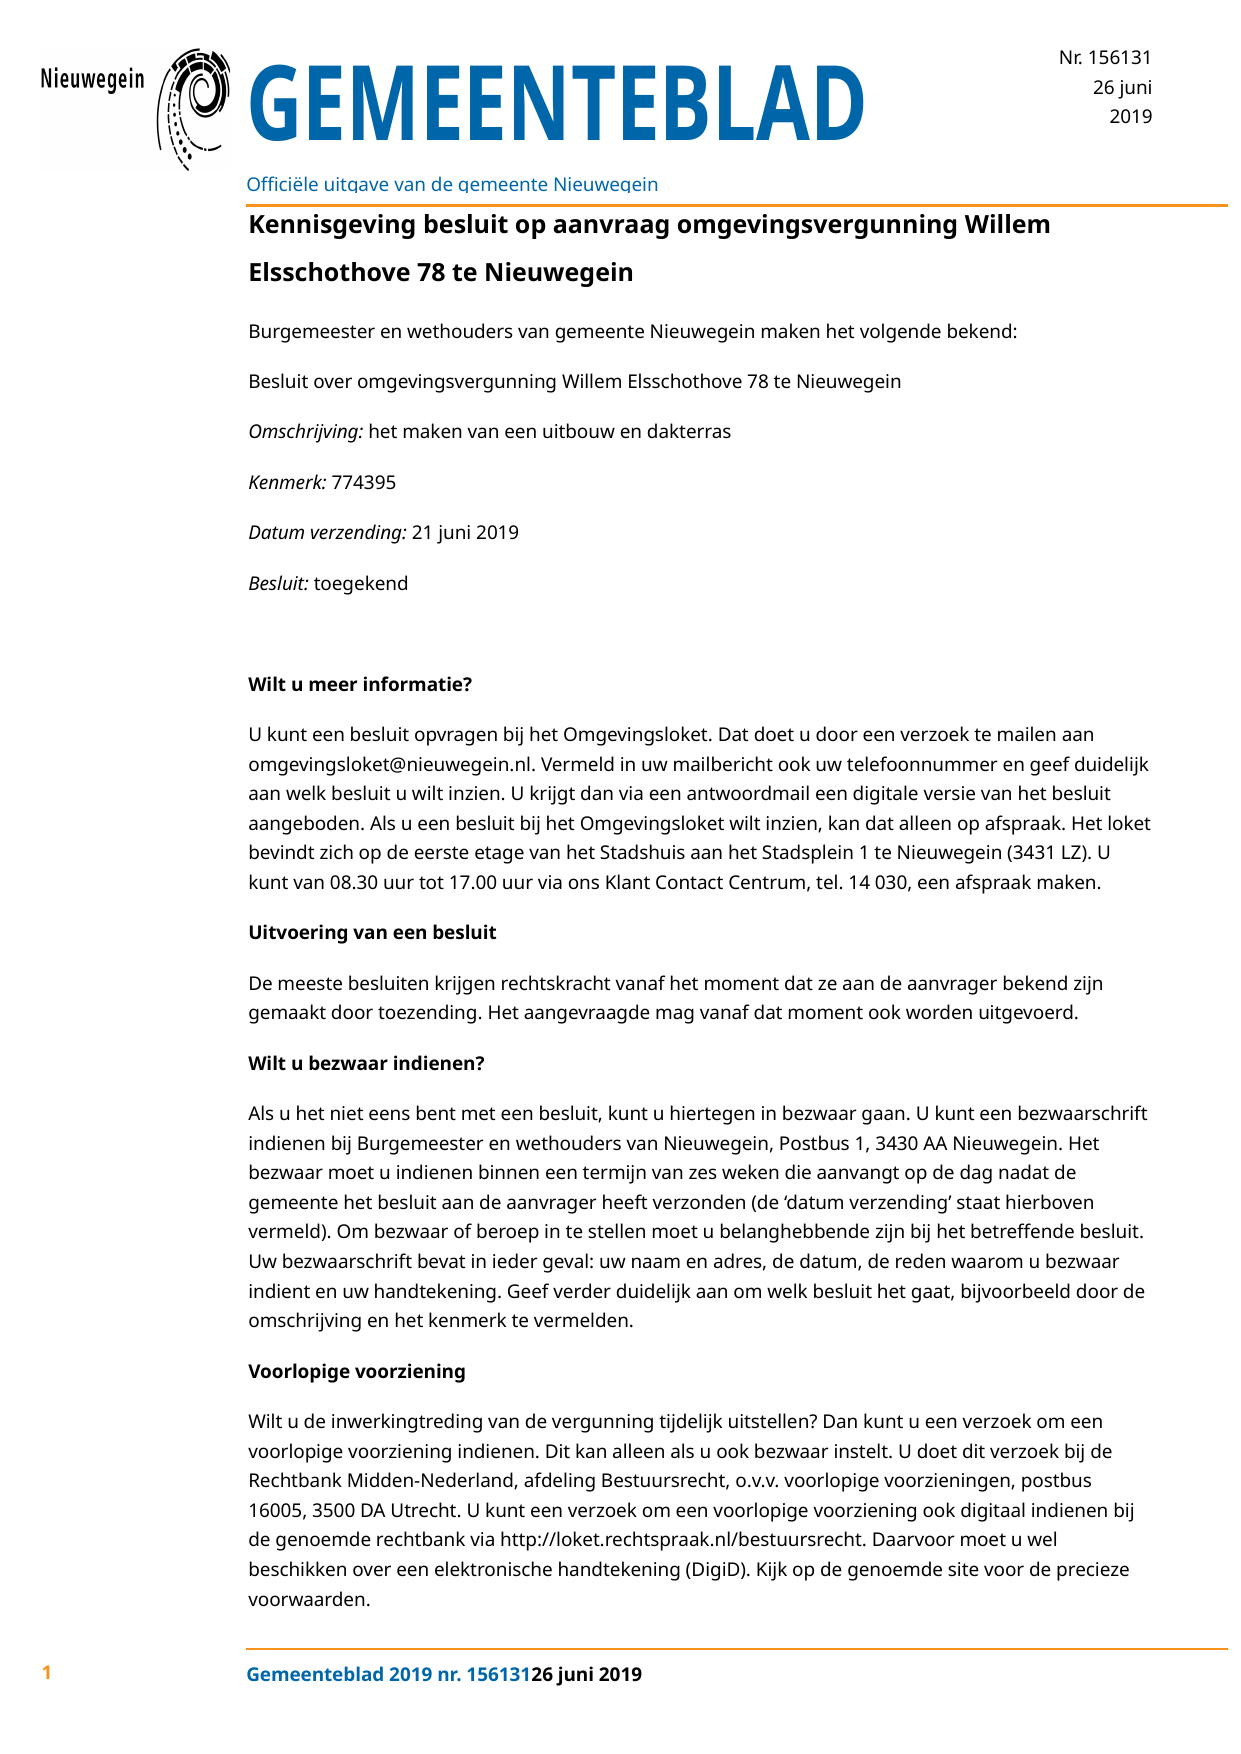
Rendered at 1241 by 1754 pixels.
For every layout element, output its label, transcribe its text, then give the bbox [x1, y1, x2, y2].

text Besluit: toegekend [248, 570, 1152, 596]
text Burgemeester en wethouders van gemeente Nieuwegein maken het volgende bekend: [248, 318, 1152, 344]
text Omschrijving: het maken van een uitbouw en dakterras [248, 419, 1152, 444]
text Kennisgeving besluit op aanvraag omgevingsvergunning Willem Elsschothove 78 te Nieuwegein [248, 207, 1152, 288]
picture [41, 47, 231, 172]
text Kenmerk: 774395 [248, 469, 1152, 495]
text Als u het niet eens bent met een besluit, kunt u hiertegen in bezwaar gaan. U kunt een bezwaarschrift indienen bij Burgemeester en wethouders van Nieuwegein, Postbus 1, 3430 AA Nieuwegein. Het bezwaar moet u indienen binnen een termijn van zes weken die aanvangt op de dag nadat de gemeente het besluit aan de aanvrager heeft verzonden (de ‘datum verzending’ staat hierboven vermeld). Om bezwaar of beroep in te stellen moet u belanghebbende zijn bij het betreffende besluit. Uw bezwaarschrift bevat in ieder geval: uw naam en adres, de datum, de reden waarom u bezwaar indient en uw handtekening. Geef verder duidelijk aan om welk besluit het gaat, bijvoorbeeld door de omschrijving en het kenmerk te vermelden. [248, 1100, 1152, 1333]
text De meeste besluiten krijgen rechtskracht vanaf het moment dat ze aan de aanvrager bekend zijn gemaakt door toezending. Het aangevraagde mag vanaf dat moment ook worden uitgevoerd. [248, 970, 1152, 1025]
text Uitvoering van een besluit [248, 919, 1152, 945]
text Besluit over omgevingsvergunning Willem Elsschothove 78 te Nieuwegein [248, 368, 1152, 394]
text Wilt u bezwaar indienen? [248, 1050, 1152, 1076]
text Voorlopige voorziening [248, 1358, 1152, 1384]
text Wilt u meer informatie? [248, 671, 1152, 697]
text U kunt een besluit opvragen bij het Omgevingsloket. Dat doet u door een verzoek te mailen aan omgevingsloket@nieuwegein.nl. Vermeld in uw mailbericht ook uw telefoonnummer en geef duidelijk aan welk besluit u wilt inzien. U krijgt dan via een antwoordmail een digitale versie van het besluit aangeboden. Als u een besluit bij het Omgevingsloket wilt inzien, kan dat alleen op afspraak. Het loket bevindt zich op de eerste etage van het Stadshuis aan het Stadsplein 1 te Nieuwegein (3431 LZ). U kunt van 08.30 uur tot 17.00 uur via ons Klant Contact Centrum, tel. 14 030, een afspraak maken. [248, 721, 1152, 895]
text Wilt u de inwerkingtreding van de vergunning tijdelijk uitstellen? Dan kunt u een verzoek om een voorlopige voorziening indienen. Dit kan alleen als u ook bezwaar instelt. U doet dit verzoek bij de Rechtbank Midden-Nederland, afdeling Bestuursrecht, o.v.v. voorlopige voorzieningen, postbus 16005, 3500 DA Utrecht. U kunt een verzoek om een voorlopige voorziening ook digitaal indienen bij de genoemde rechtbank via http://loket.rechtspraak.nl/bestuursrecht. Daarvoor moet u wel beschikken over een elektronische handtekening (DigiD). Kijk op de genoemde site voor de precieze voorwaarden. [248, 1408, 1152, 1612]
text Datum verzending: 21 juni 2019 [248, 519, 1152, 545]
